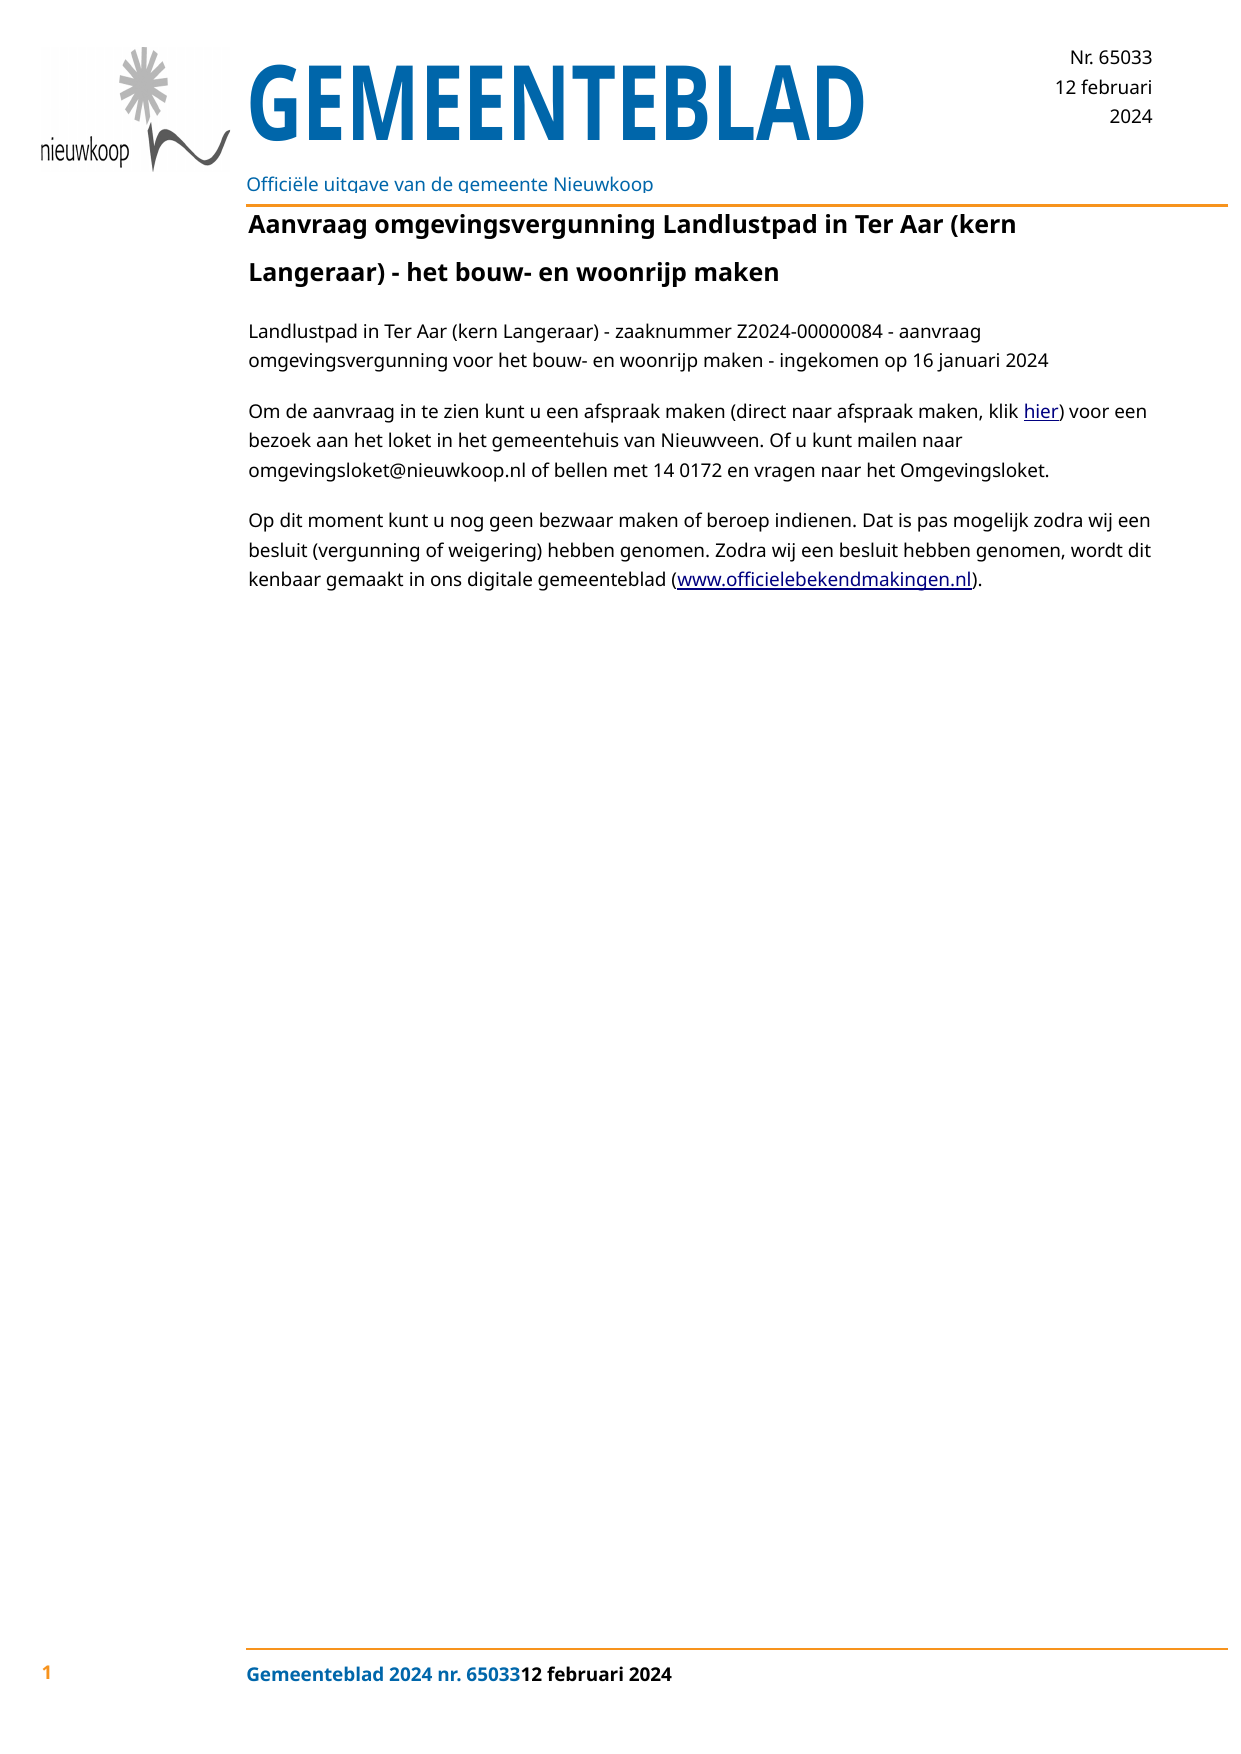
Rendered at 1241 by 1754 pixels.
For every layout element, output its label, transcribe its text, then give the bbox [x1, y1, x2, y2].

text Om de aanvraag in te zien kunt u een afspraak maken (direct naar afspraak maken, klik hier) voor een bezoek aan het loket in het gemeentehuis van Nieuwveen. Of u kunt mailen naar omgevingsloket@nieuwkoop.nl of bellen met 14 0172 en vragen naar het Omgevingsloket. [248, 398, 1152, 483]
picture [41, 47, 231, 172]
text Landlustpad in Ter Aar (kern Langeraar) - zaaknummer Z2024-00000084 - aanvraag omgevingsvergunning voor het bouw- en woonrijp maken - ingekomen op 16 januari 2024 [248, 318, 1152, 373]
text Op dit moment kunt u nog geen bezwaar maken of beroep indienen. Dat is pas mogelijk zodra wij een besluit (vergunning of weigering) hebben genomen. Zodra wij een besluit hebben genomen, wordt dit kenbaar gemaakt in ons digitale gemeenteblad (www.officielebekendmakingen.nl). [248, 507, 1152, 592]
text Aanvraag omgevingsvergunning Landlustpad in Ter Aar (kern Langeraar) - het bouw- en woonrijp maken [248, 207, 1152, 288]
